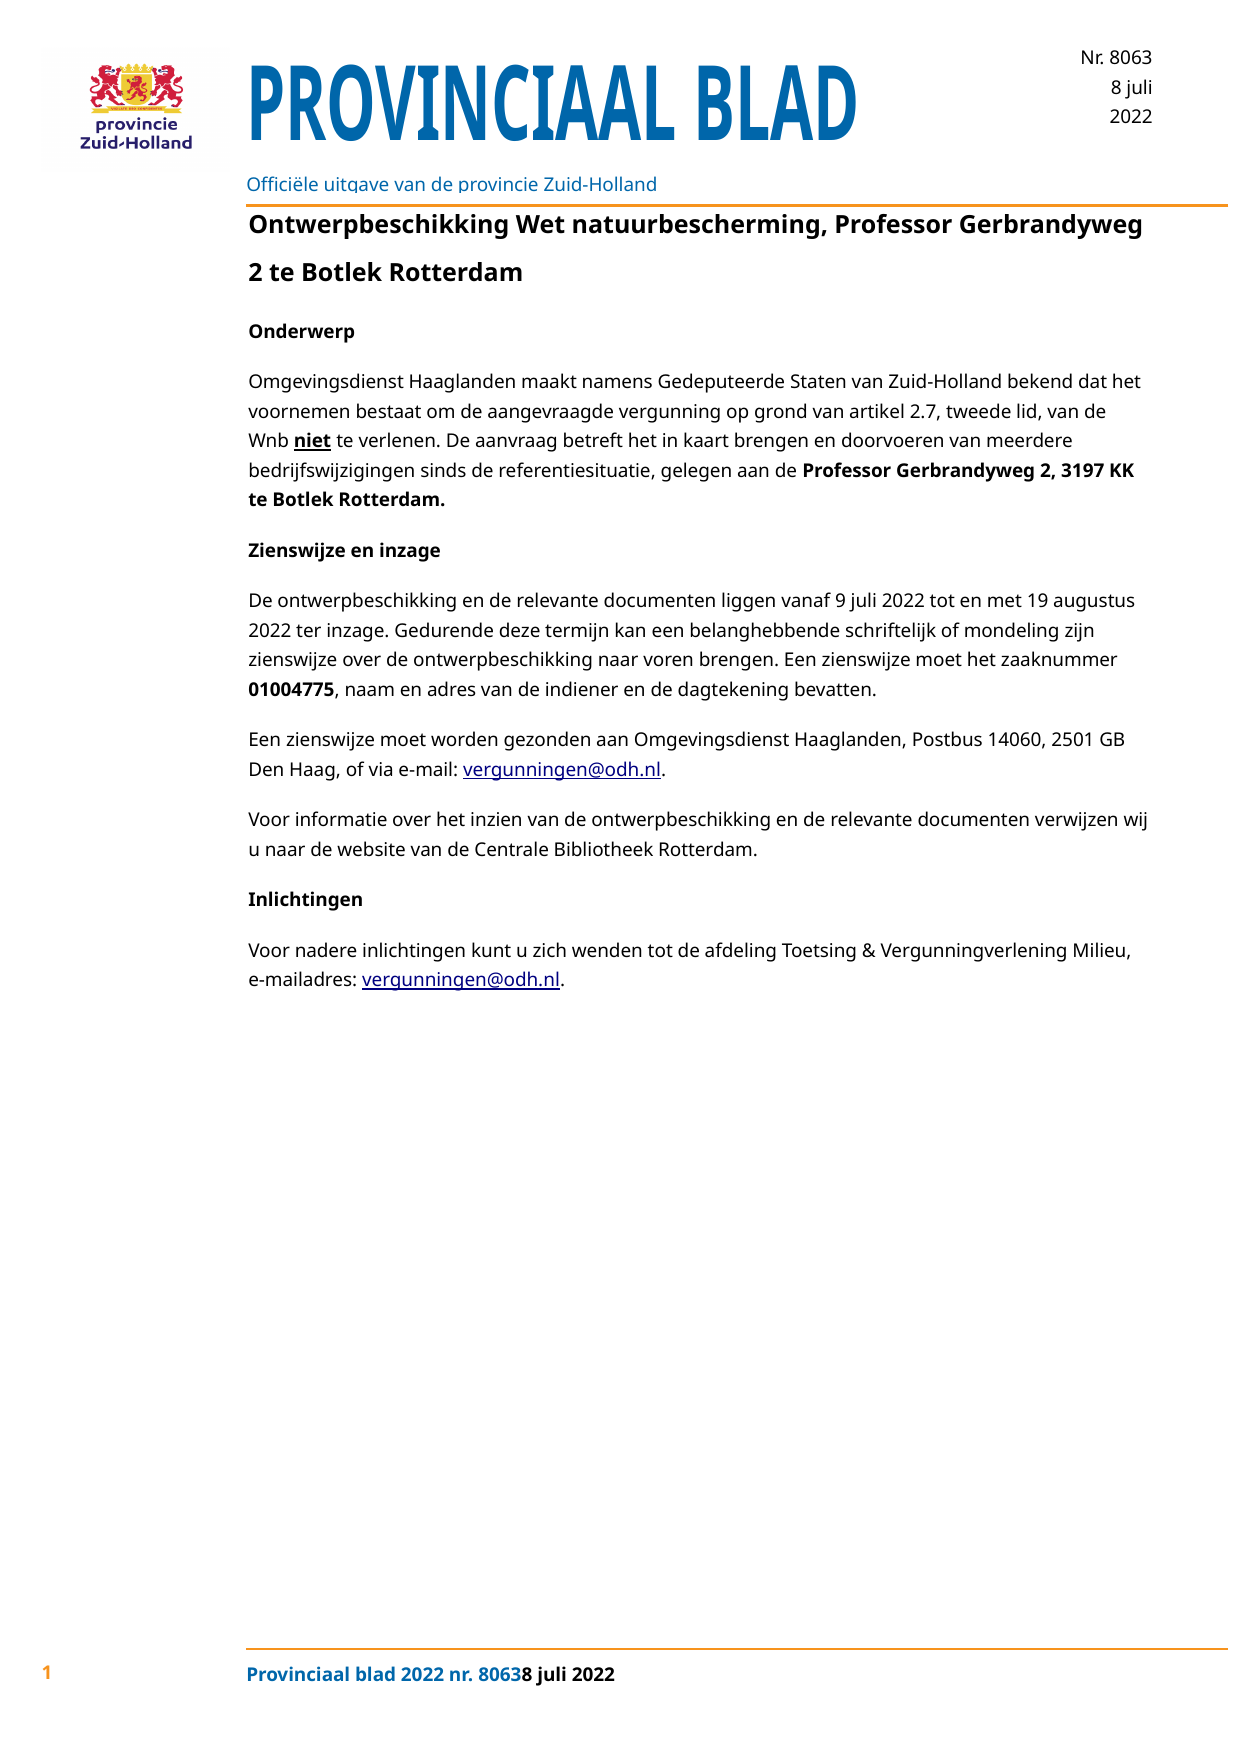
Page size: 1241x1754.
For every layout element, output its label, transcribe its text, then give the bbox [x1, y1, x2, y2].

text Omgevingsdienst Haaglanden maakt namens Gedeputeerde Staten van Zuid-Holland bekend dat het voornemen bestaat om de aangevraagde vergunning op grond van artikel 2.7, tweede lid, van de Wnb niet te verlenen. De aanvraag betreft het in kaart brengen en doorvoeren van meerdere bedrijfswijzigingen sinds de referentiesituatie, gelegen aan de Professor Gerbrandyweg 2, 3197 KK te Botlek Rotterdam. [248, 368, 1152, 512]
text Zienswijze en inzage [248, 537, 1152, 563]
text Ontwerpbeschikking Wet natuurbescherming, Professor Gerbrandyweg 2 te Botlek Rotterdam [248, 207, 1152, 288]
text Een zienswijze moet worden gezonden aan Omgevingsdienst Haaglanden, Postbus 14060, 2501 GB Den Haag, of via e-mail: vergunningen@odh.nl. [248, 727, 1152, 782]
text Onderwerp [248, 318, 1152, 344]
text Inlichtingen [248, 887, 1152, 912]
text Voor informatie over het inzien van de ontwerpbeschikking en de relevante documenten verwijzen wij u naar de website van de Centrale Bibliotheek Rotterdam. [248, 807, 1152, 862]
picture [41, 47, 231, 172]
text Voor nadere inlichtingen kunt u zich wenden tot de afdeling Toetsing & Vergunningverlening Milieu, e-mailadres: vergunningen@odh.nl. [248, 937, 1152, 992]
text De ontwerpbeschikking en de relevante documenten liggen vanaf 9 juli 2022 tot en met 19 augustus 2022 ter inzage. Gedurende deze termijn kan een belanghebbende schriftelijk of mondeling zijn zienswijze over de ontwerpbeschikking naar voren brengen. Een zienswijze moet het zaaknummer 01004775, naam en adres van de indiener en de dagtekening bevatten. [248, 587, 1152, 702]
